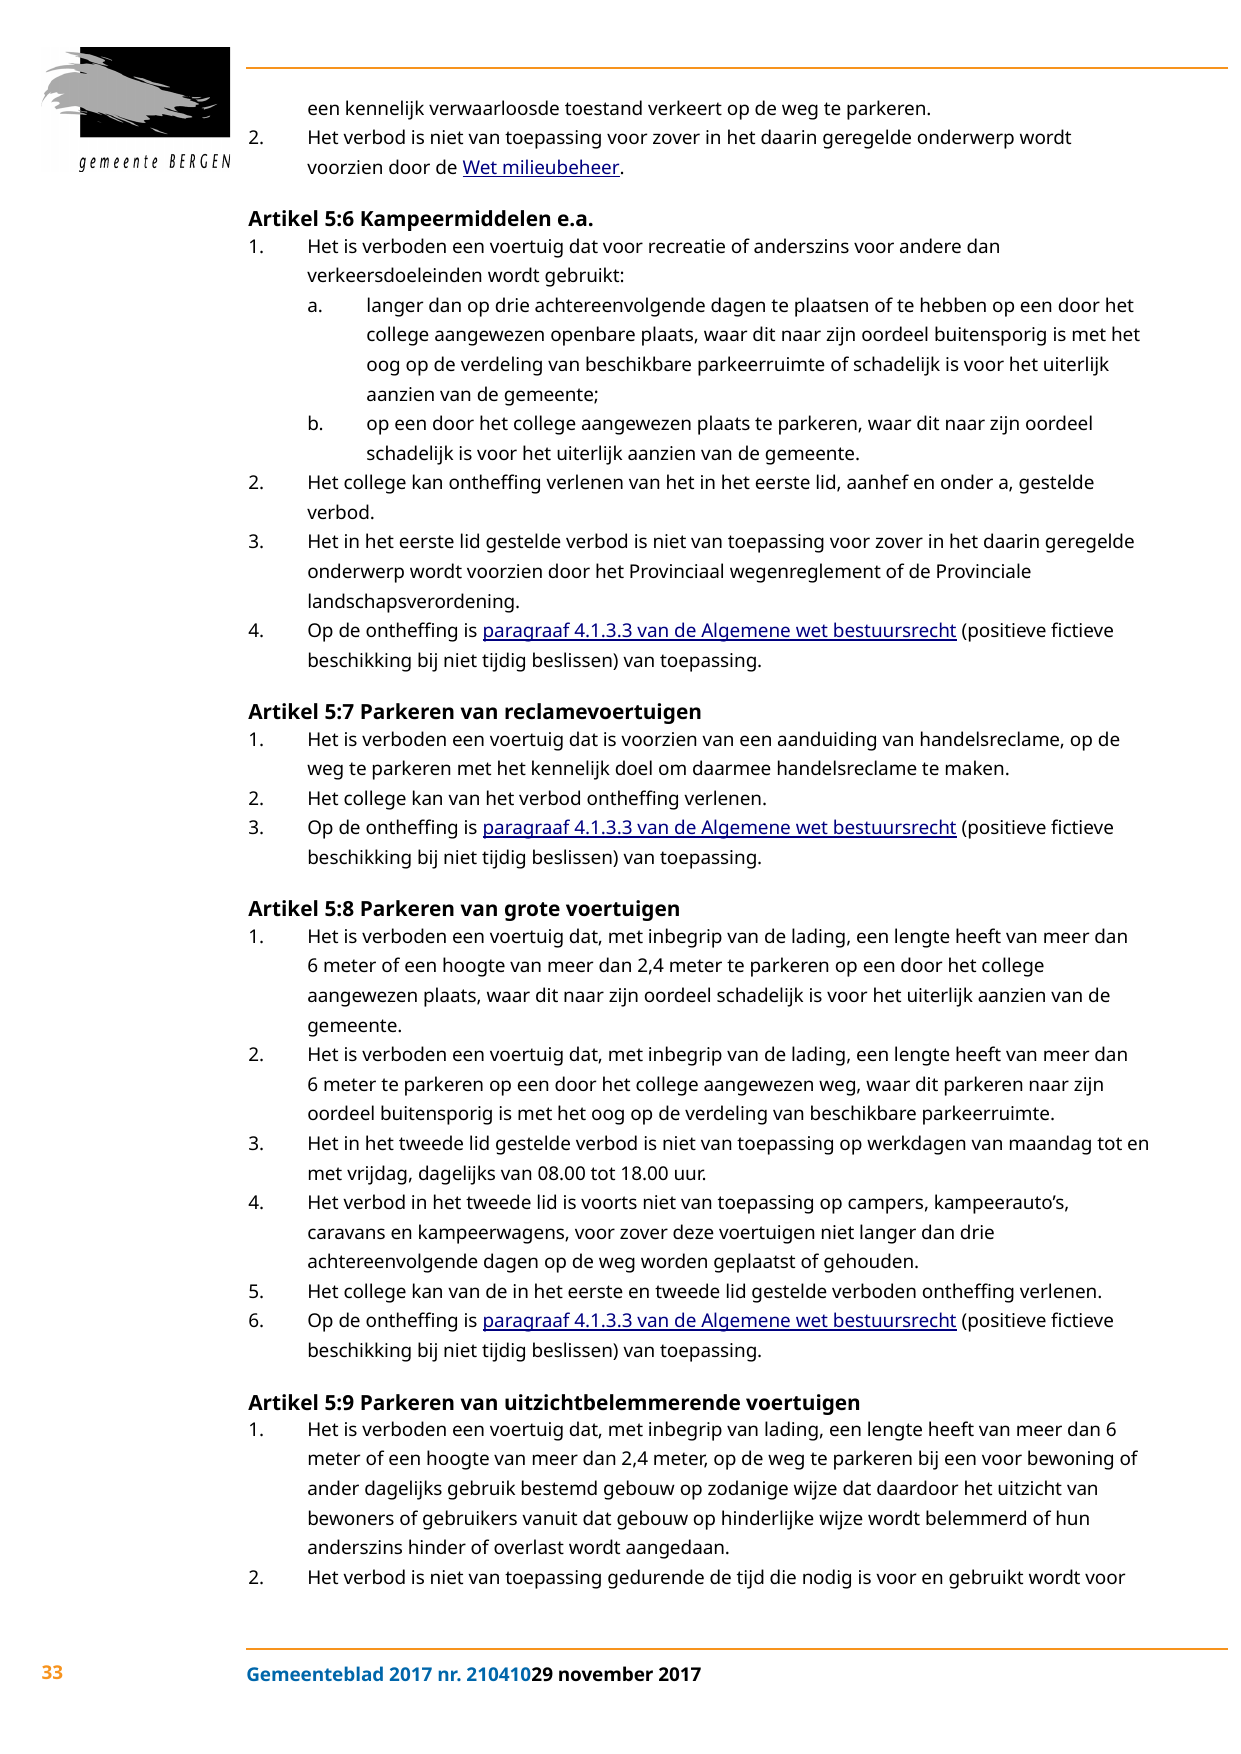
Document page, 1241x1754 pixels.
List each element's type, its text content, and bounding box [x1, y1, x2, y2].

list Op de ontheffing is paragraaf 4.1.3.3 van de Algemene wet bestuursrecht (positieve fictieve beschikking bij niet tijdig beslissen) van toepassing. [248, 617, 1152, 673]
list Het college kan ontheffing verlenen van het in het eerste lid, aanhef en onder a, gestelde verbod. [248, 469, 1152, 525]
text Artikel 5:8 Parkeren van grote voertuigen [248, 894, 1152, 923]
list Het verbod is niet van toepassing gedurende de tijd die nodig is voor en gebruikt wordt voor [248, 1564, 1152, 1590]
list een kennelijk verwaarloosde toestand verkeert op de weg te parkeren. [248, 95, 1152, 121]
text Artikel 5:6 Kampeermiddelen e.a. [248, 204, 1152, 233]
list Het college kan van het verbod ontheffing verlenen. [248, 785, 1152, 811]
list Het is verboden een voertuig dat, met inbegrip van de lading, een lengte heeft van meer dan 6 meter te parkeren op een door het college aangewezen weg, waar dit parkeren naar zijn oordeel buitensporig is met het oog op de verdeling van beschikbare parkeerruimte. [248, 1041, 1152, 1126]
list Het college kan van de in het eerste en tweede lid gestelde verboden ontheffing verlenen. [248, 1278, 1152, 1304]
list Het is verboden een voertuig dat, met inbegrip van de lading, een lengte heeft van meer dan 6 meter of een hoogte van meer dan 2,4 meter te parkeren op een door het college aangewezen plaats, waar dit naar zijn oordeel schadelijk is voor het uiterlijk aanzien van de gemeente. [248, 923, 1152, 1037]
list langer dan op drie achtereenvolgende dagen te plaatsen of te hebben op een door het college aangewezen openbare plaats, waar dit naar zijn oordeel buitensporig is met het oog op de verdeling van beschikbare parkeerruimte of schadelijk is voor het uiterlijk aanzien van de gemeente; [307, 292, 1152, 406]
list Het verbod is niet van toepassing voor zover in het daarin geregelde onderwerp wordt voorzien door de Wet milieubeheer. [248, 124, 1152, 180]
list Het in het eerste lid gestelde verbod is niet van toepassing voor zover in het daarin geregelde onderwerp wordt voorzien door het Provinciaal wegenreglement of de Provinciale landschapsverordening. [248, 529, 1152, 613]
list Het is verboden een voertuig dat, met inbegrip van lading, een lengte heeft van meer dan 6 meter of een hoogte van meer dan 2,4 meter, op de weg te parkeren bij een voor bewoning of ander dagelijks gebruik bestemd gebouw op zodanige wijze dat daardoor het uitzicht van bewoners of gebruikers vanuit dat gebouw op hinderlijke wijze wordt belemmerd of hun anderszins hinder of overlast wordt aangedaan. [248, 1416, 1152, 1560]
text Artikel 5:7 Parkeren van reclamevoertuigen [248, 697, 1152, 726]
list Het is verboden een voertuig dat voor recreatie of anderszins voor andere dan verkeersdoeleinden wordt gebruikt: [248, 233, 1152, 288]
list op een door het college aangewezen plaats te parkeren, waar dit naar zijn oordeel schadelijk is voor het uiterlijk aanzien van de gemeente. [307, 410, 1152, 466]
list Het verbod in het tweede lid is voorts niet van toepassing op campers, kampeerauto’s, caravans en kampeerwagens, voor zover deze voertuigen niet langer dan drie achtereenvolgende dagen op de weg worden geplaatst of gehouden. [248, 1189, 1152, 1274]
list Het is verboden een voertuig dat is voorzien van een aanduiding van handelsreclame, op de weg te parkeren met het kennelijk doel om daarmee handelsreclame te maken. [248, 726, 1152, 781]
text Artikel 5:9 Parkeren van uitzichtbelemmerende voertuigen [248, 1388, 1152, 1416]
list Op de ontheffing is paragraaf 4.1.3.3 van de Algemene wet bestuursrecht (positieve fictieve beschikking bij niet tijdig beslissen) van toepassing. [248, 814, 1152, 870]
list Het in het tweede lid gestelde verbod is niet van toepassing op werkdagen van maandag tot en met vrijdag, dagelijks van 08.00 tot 18.00 uur. [248, 1130, 1152, 1185]
picture [41, 47, 231, 172]
list Op de ontheffing is paragraaf 4.1.3.3 van de Algemene wet bestuursrecht (positieve fictieve beschikking bij niet tijdig beslissen) van toepassing. [248, 1308, 1152, 1363]
